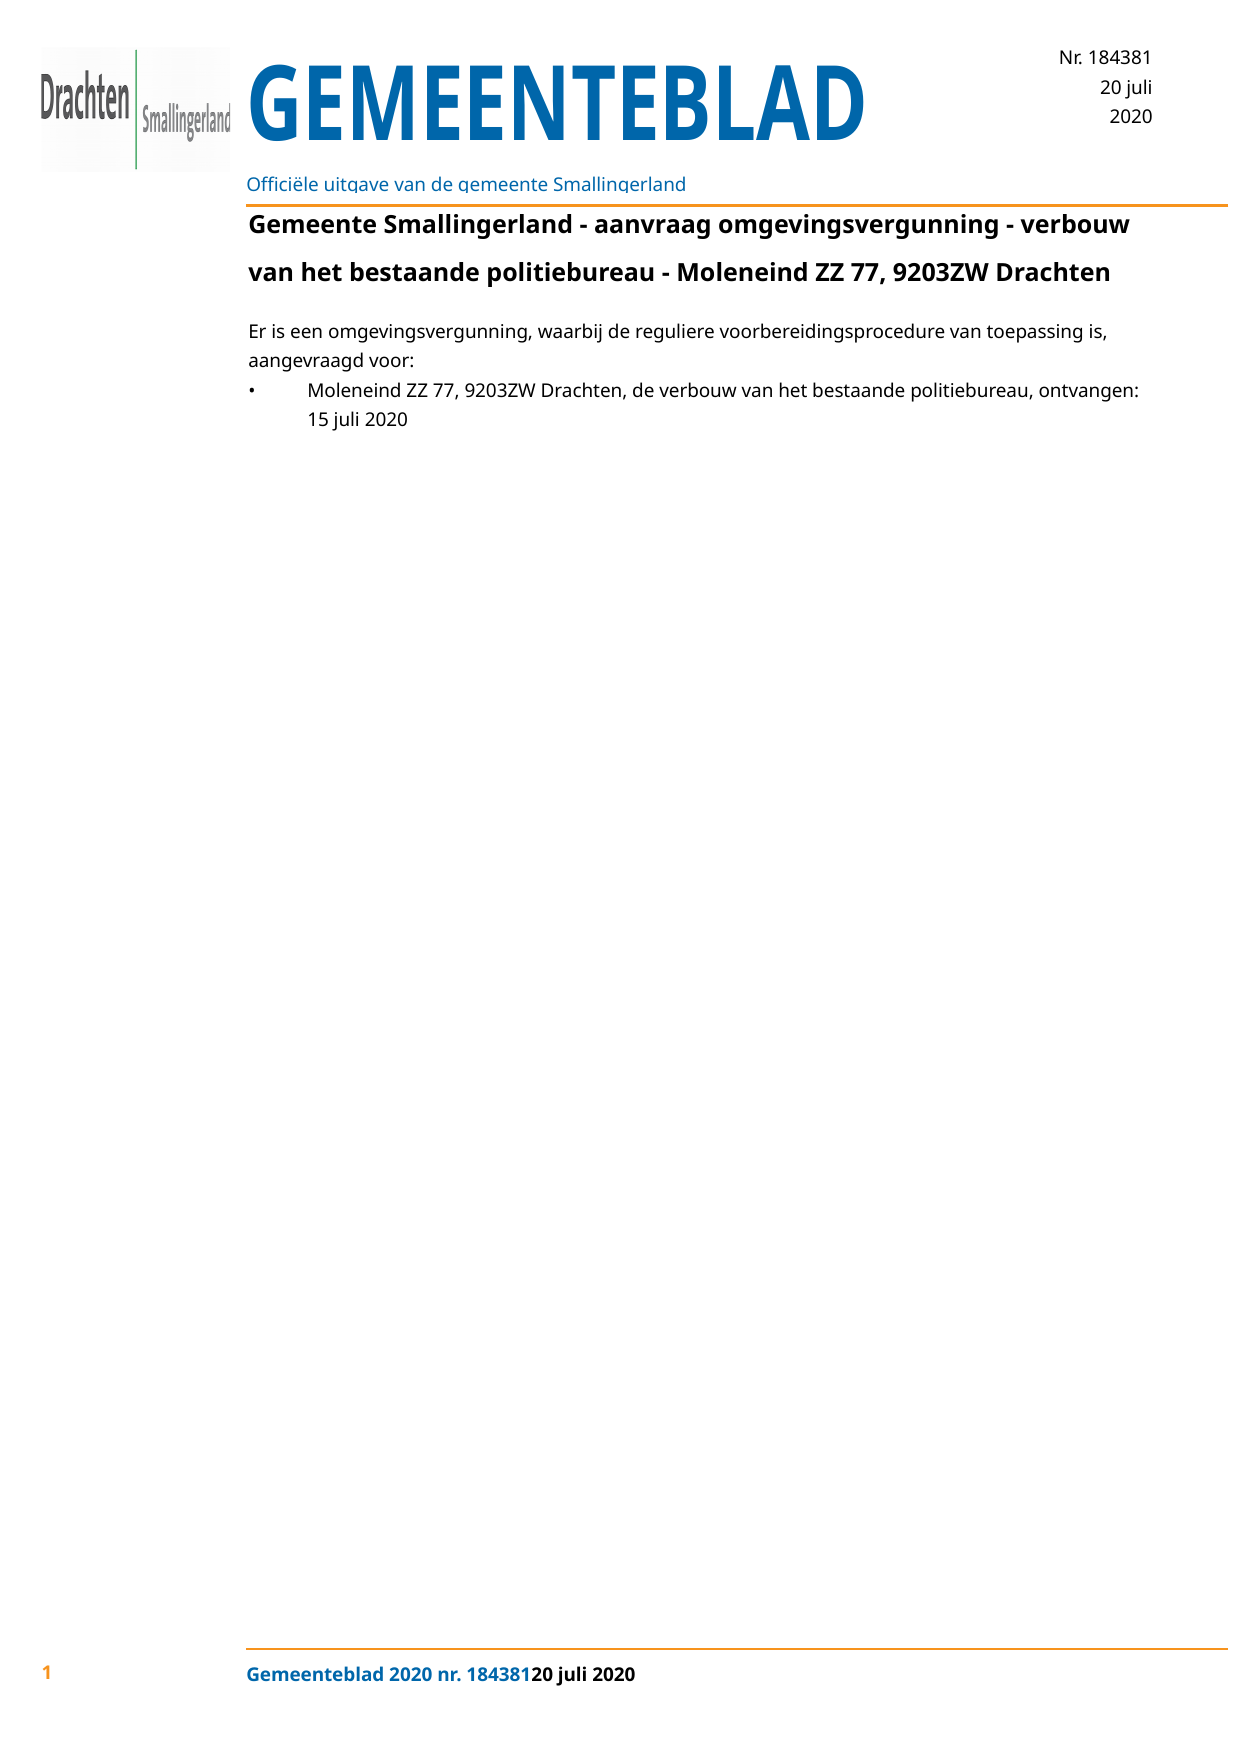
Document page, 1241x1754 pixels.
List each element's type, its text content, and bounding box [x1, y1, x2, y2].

text Gemeente Smallingerland - aanvraag omgevingsvergunning - verbouw van het bestaande politiebureau - Moleneind ZZ 77, 9203ZW Drachten [248, 207, 1152, 288]
text Er is een omgevingsvergunning, waarbij de reguliere voorbereidingsprocedure van toepassing is, aangevraagd voor: [248, 318, 1152, 373]
picture [41, 47, 231, 172]
list Moleneind ZZ 77, 9203ZW Drachten, de verbouw van het bestaande politiebureau, ontvangen: 15 juli 2020 [248, 377, 1152, 432]
